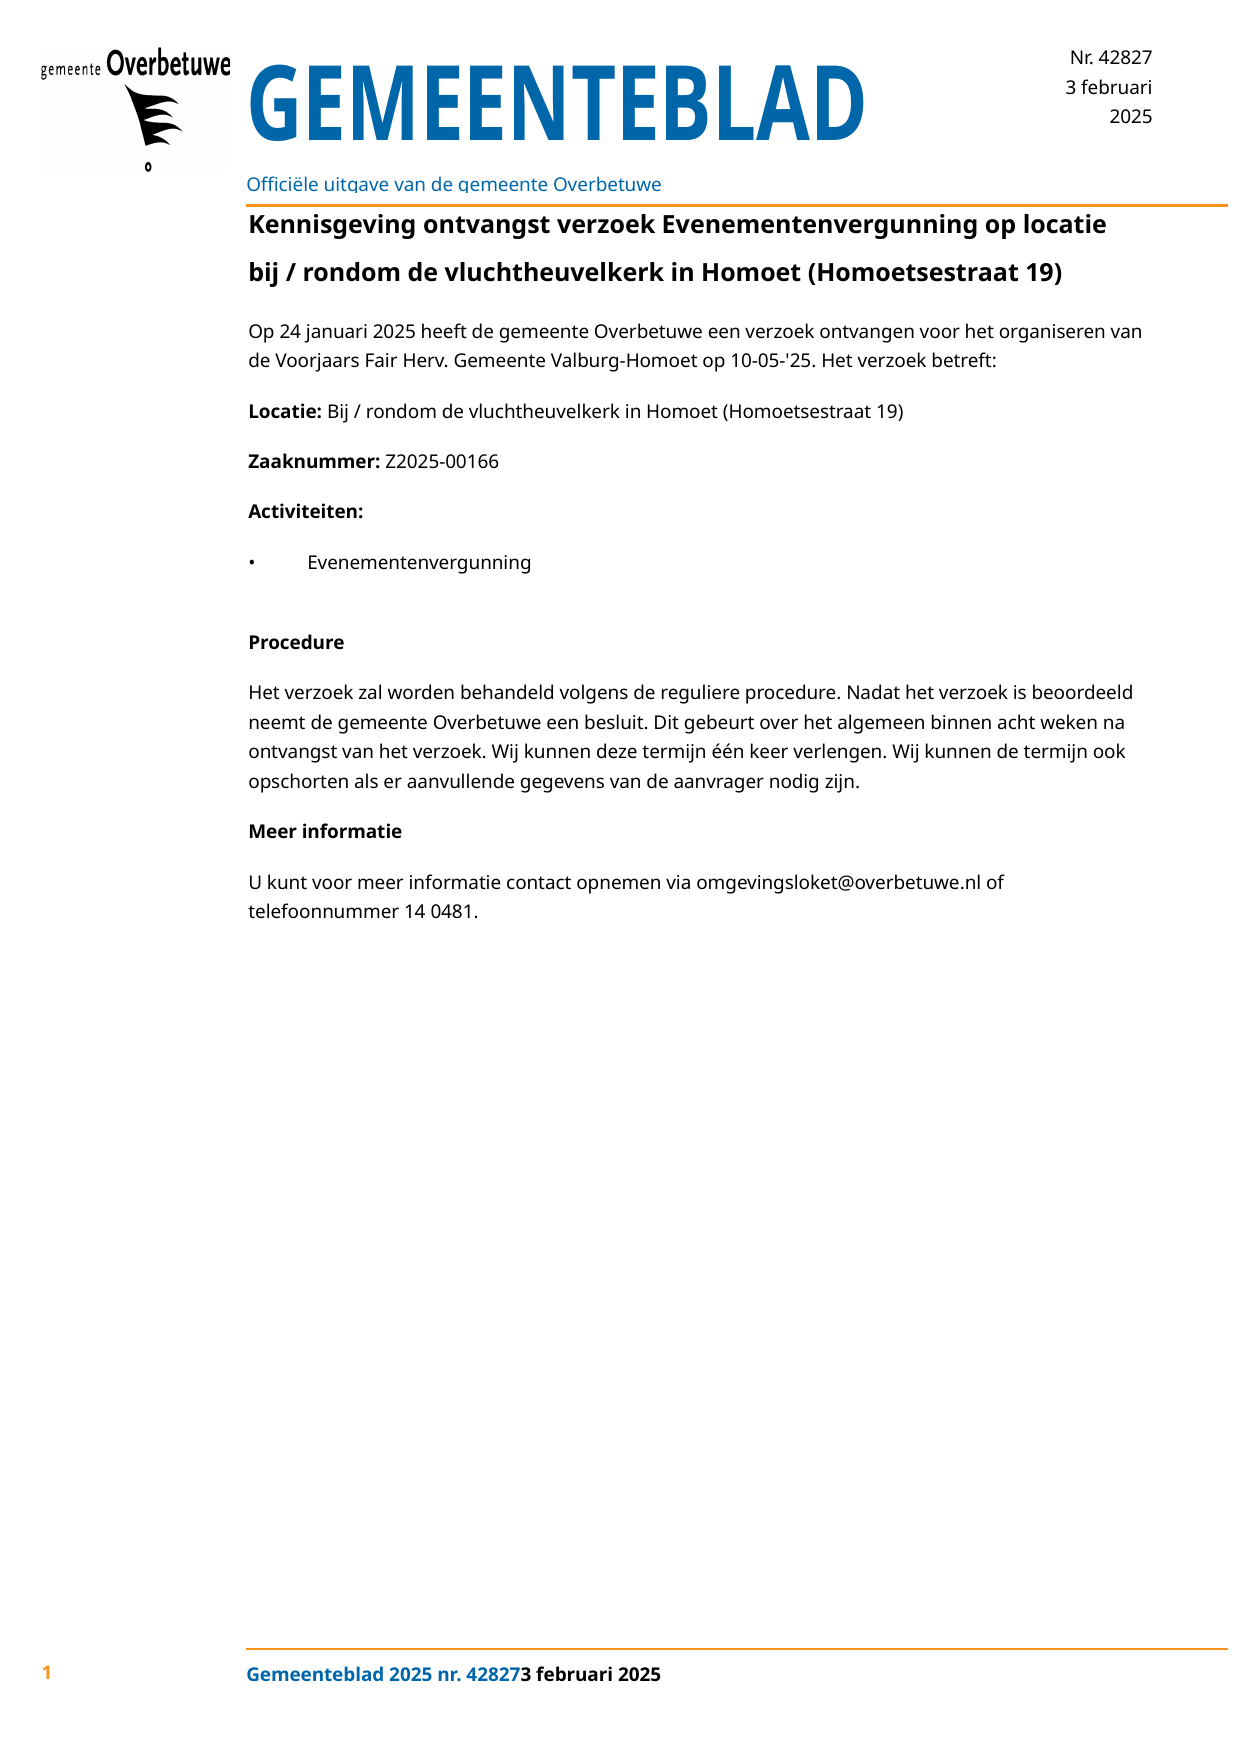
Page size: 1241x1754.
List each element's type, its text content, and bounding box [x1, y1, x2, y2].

text Meer informatie [248, 819, 1152, 844]
text U kunt voor meer informatie contact opnemen via omgevingsloket@overbetuwe.nl of telefoonnummer 14 0481. [248, 869, 1152, 924]
text Op 24 januari 2025 heeft de gemeente Overbetuwe een verzoek ontvangen voor het organiseren van de Voorjaars Fair Herv. Gemeente Valburg-Homoet op 10-05-'25. Het verzoek betreft: [248, 318, 1152, 373]
picture [41, 47, 231, 172]
text Activiteiten: [248, 499, 1152, 524]
text Procedure [248, 629, 1152, 655]
text Locatie: Bij / rondom de vluchtheuvelkerk in Homoet (Homoetsestraat 19) [248, 398, 1152, 424]
text Zaaknummer: Z2025-00166 [248, 448, 1152, 474]
text Kennisgeving ontvangst verzoek Evenementenvergunning op locatie bij / rondom de vluchtheuvelkerk in Homoet (Homoetsestraat 19) [248, 207, 1152, 288]
list Evenementenvergunning [248, 549, 1152, 575]
text Het verzoek zal worden behandeld volgens de reguliere procedure. Nadat het verzoek is beoordeeld neemt de gemeente Overbetuwe een besluit. Dit gebeurt over het algemeen binnen acht weken na ontvangst van het verzoek. Wij kunnen deze termijn één keer verlengen. Wij kunnen de termijn ook opschorten als er aanvullende gegevens van de aanvrager nodig zijn. [248, 679, 1152, 794]
